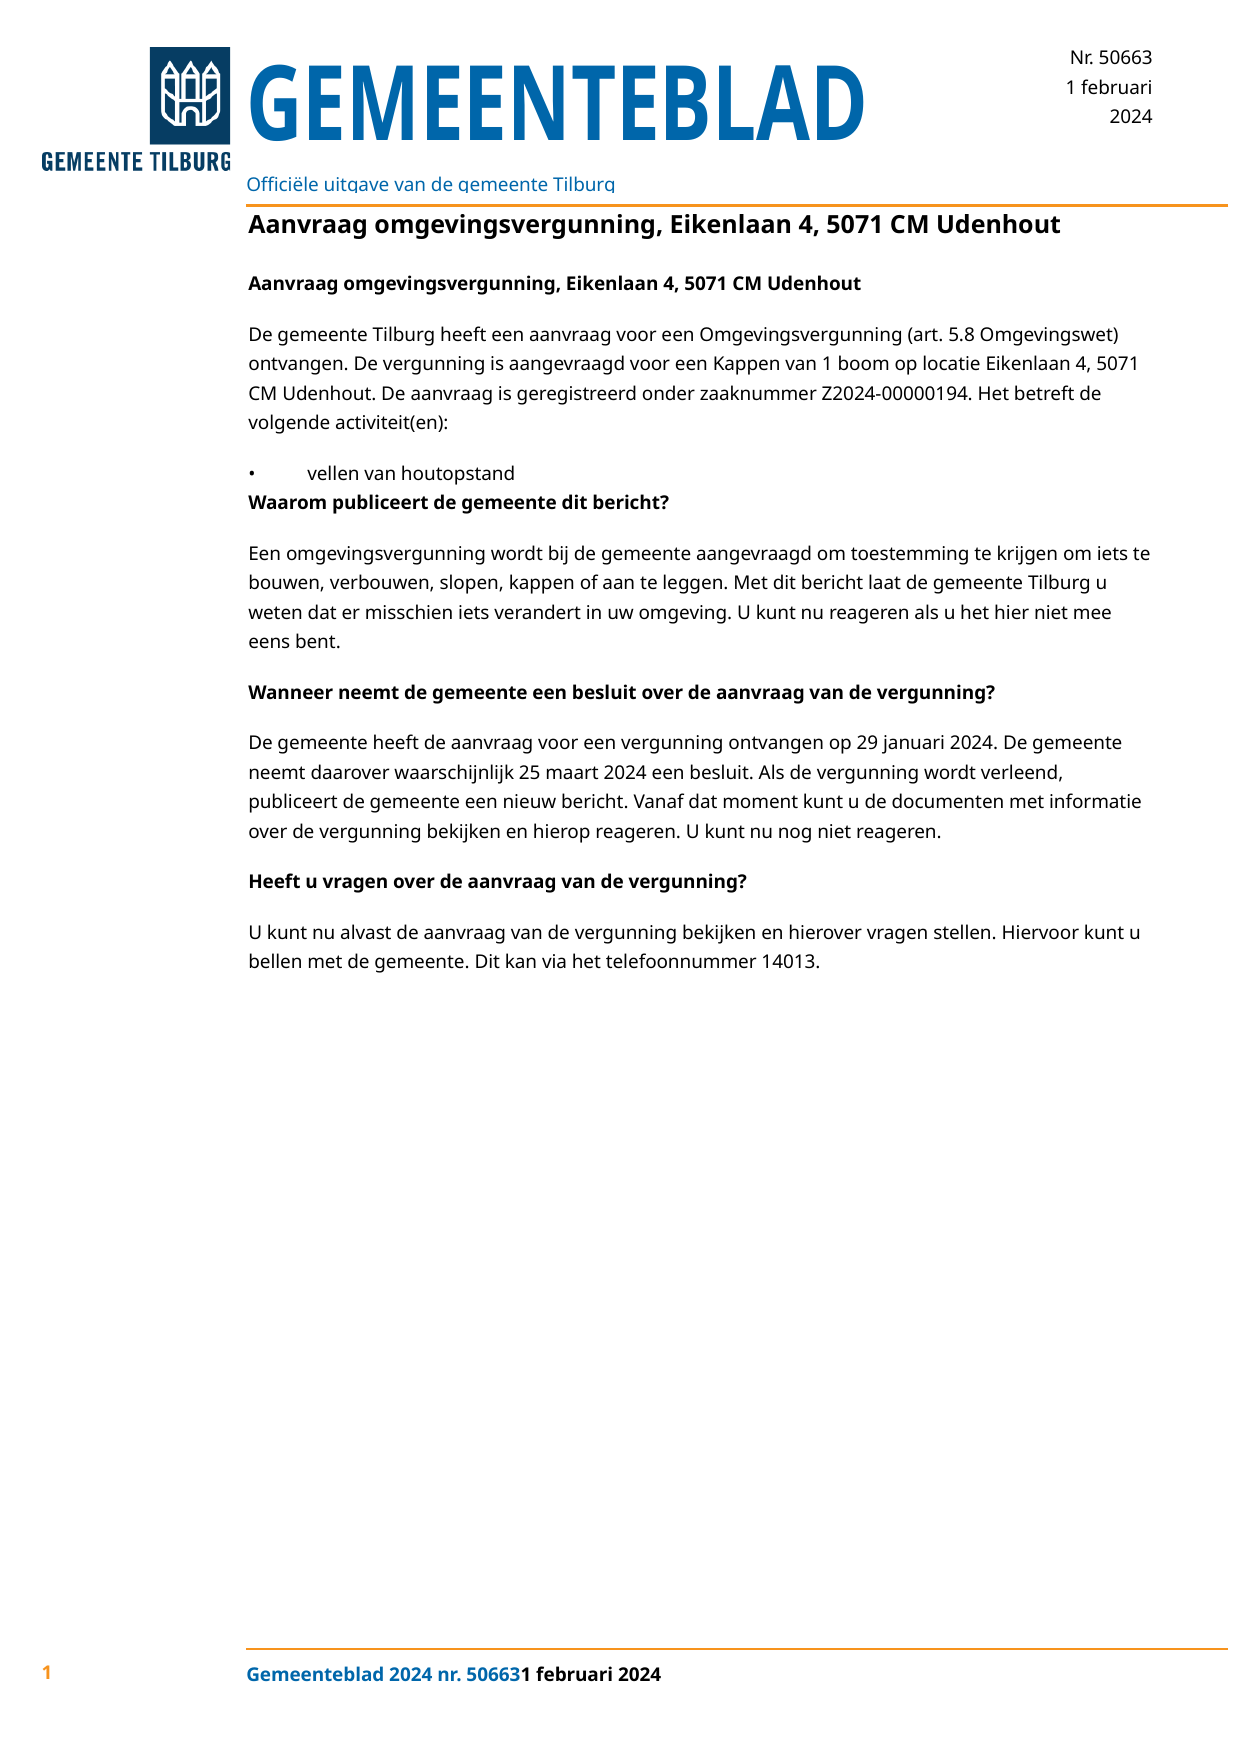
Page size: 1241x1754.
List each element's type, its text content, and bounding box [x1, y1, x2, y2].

text Waarom publiceert de gemeente dit bericht? [248, 489, 1152, 515]
text De gemeente heeft de aanvraag voor een vergunning ontvangen op 29 januari 2024. De gemeente neemt daarover waarschijnlijk 25 maart 2024 een besluit. Als de vergunning wordt verleend, publiceert de gemeente een nieuw bericht. Vanaf dat moment kunt u de documenten met informatie over de vergunning bekijken en hierop reageren. U kunt nu nog niet reageren. [248, 729, 1152, 844]
text De gemeente Tilburg heeft een aanvraag voor een Omgevingsvergunning (art. 5.8 Omgevingswet) ontvangen. De vergunning is aangevraagd voor een Kappen van 1 boom op locatie Eikenlaan 4, 5071 CM Udenhout. De aanvraag is geregistreerd onder zaaknummer Z2024-00000194. Het betreft de volgende activiteit(en): [248, 321, 1152, 435]
text Een omgevingsvergunning wordt bij de gemeente aangevraagd om toestemming te krijgen om iets te bouwen, verbouwen, slopen, kappen of aan te leggen. Met dit bericht laat de gemeente Tilburg u weten dat er misschien iets verandert in uw omgeving. U kunt nu reageren als u het hier niet mee eens bent. [248, 540, 1152, 654]
text U kunt nu alvast de aanvraag van de vergunning bekijken en hierover vragen stellen. Hiervoor kunt u bellen met de gemeente. Dit kan via het telefoonnummer 14013. [248, 919, 1152, 974]
picture [41, 47, 231, 172]
text Heeft u vragen over de aanvraag van de vergunning? [248, 869, 1152, 894]
text Aanvraag omgevingsvergunning, Eikenlaan 4, 5071 CM Udenhout [248, 270, 1152, 296]
text Aanvraag omgevingsvergunning, Eikenlaan 4, 5071 CM Udenhout [248, 207, 1152, 241]
text Wanneer neemt de gemeente een besluit over de aanvraag van de vergunning? [248, 679, 1152, 705]
list vellen van houtopstand [248, 460, 1152, 486]
